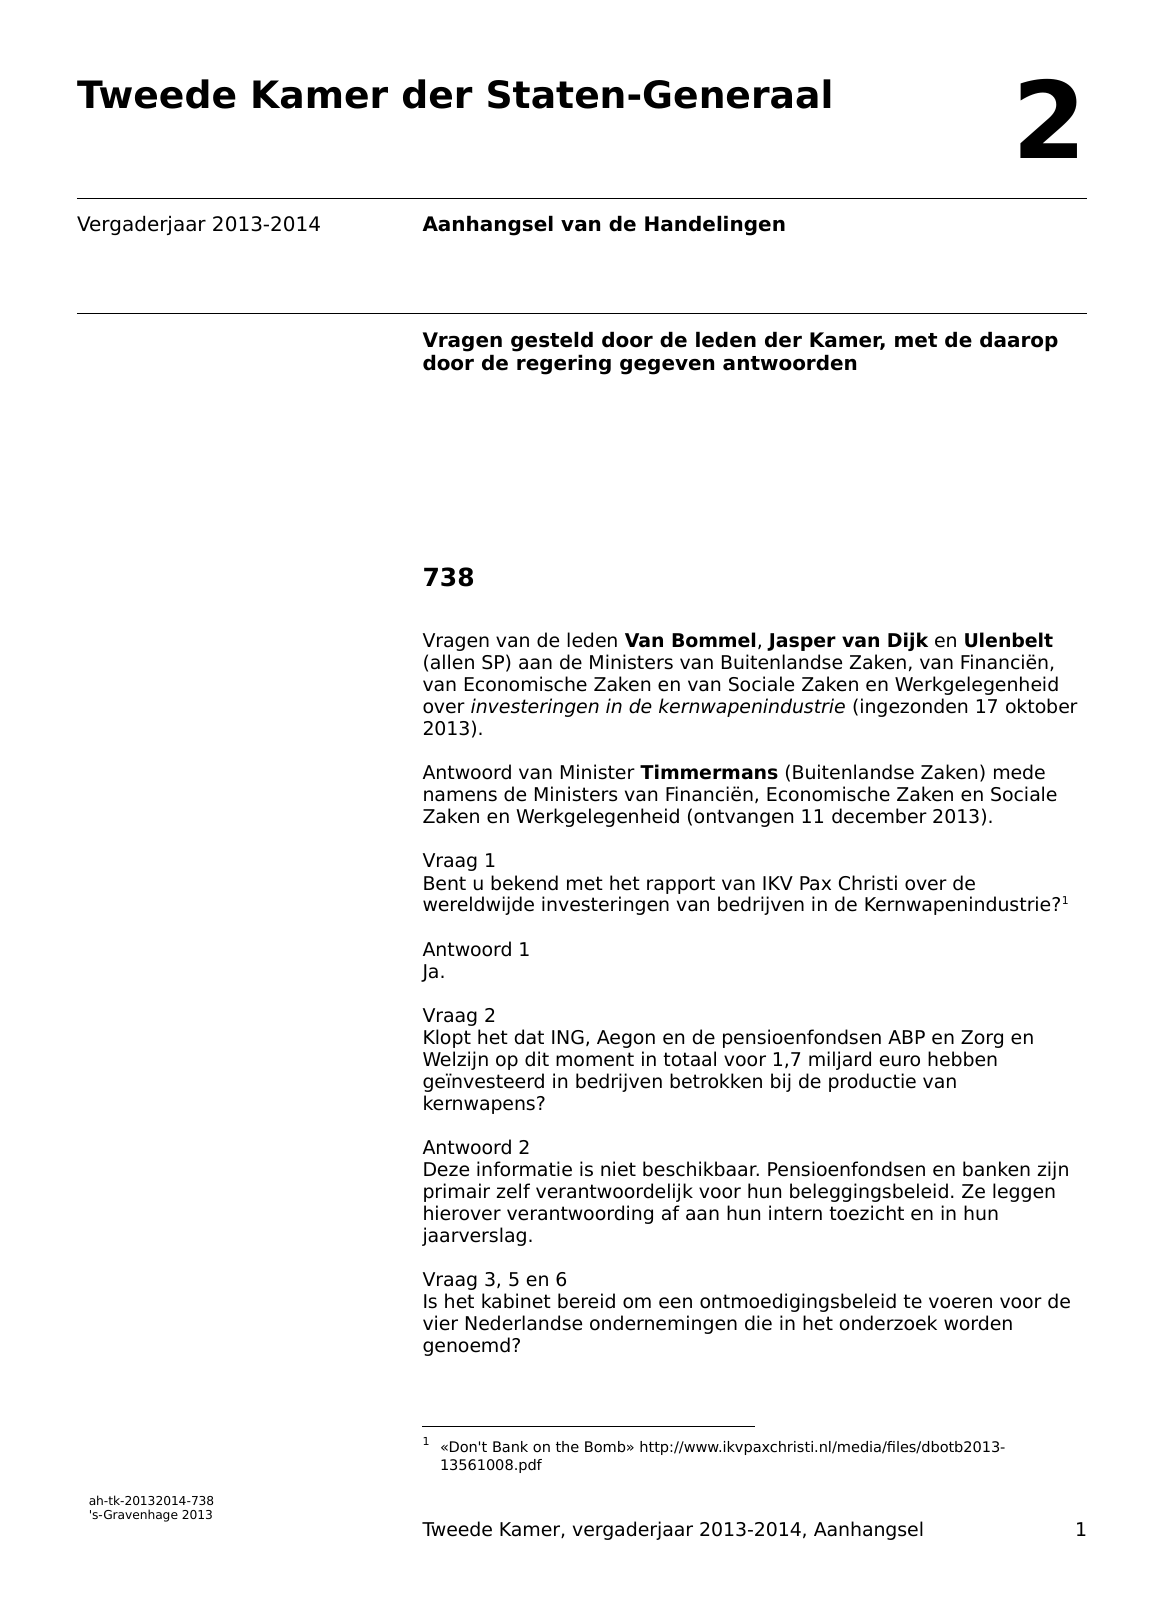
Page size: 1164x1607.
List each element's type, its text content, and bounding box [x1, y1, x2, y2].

table_cell [77, 314, 422, 375]
table_header 2 [886, 59, 1087, 198]
text Vraag 3, 5 en 6 [422, 1269, 1087, 1291]
text Vraag 1 [422, 850, 1087, 872]
table_cell Vragen gesteld door de leden der Kamer, met de daarop door de regering gegeven antwoorden [422, 314, 1087, 375]
text Vraag 2 [422, 1005, 1087, 1027]
text Antwoord 1 [422, 938, 1087, 961]
text Antwoord van Minister Timmermans (Buitenlandse Zaken) mede namens de Ministers van Financiën, Economische Zaken en Sociale Zaken en Werkgelegenheid (ontvangen 11 december 2013). [422, 762, 1087, 828]
table_cell Vergaderjaar 2013-2014 [77, 199, 422, 313]
text Vragen van de leden Van Bommel, Jasper van Dijk en Ulenbelt (allen SP) aan de Ministers van Buitenlandse Zaken, van Financiën, van Economische Zaken en van Sociale Zaken en Werkgelegenheid over investeringen in de kernwapenindustrie (ingezonden 17 oktober 2013). [422, 630, 1087, 740]
text Klopt het dat ING, Aegon en de pensioenfondsen ABP en Zorg en Welzijn op dit moment in totaal voor 1,7 miljard euro hebben geïnvesteerd in bedrijven betrokken bij de productie van kernwapens? [422, 1027, 1087, 1114]
text 's-Gravenhage 2013 [88, 1508, 323, 1522]
table_header Tweede Kamer der Staten-Generaal [77, 59, 886, 198]
text Deze informatie is niet beschikbaar. Pensioenfondsen en banken zijn primair zelf verantwoordelijk voor hun beleggingsbeleid. Ze leggen hierover verantwoording af aan hun intern toezicht en in hun jaarverslag. [422, 1159, 1087, 1247]
text Bent u bekend met het rapport van IKV Pax Christi over de wereldwijde investeringen van bedrijven in de Kernwapenindustrie? [422, 872, 1087, 916]
text Antwoord 2 [422, 1137, 1087, 1159]
text Ja. [422, 961, 1087, 982]
text ah-tk-20132014-738 [88, 1494, 323, 1508]
table_cell Aanhangsel van de Handelingen [422, 199, 1087, 313]
text «Don't Bank on the Bomb» http://www.ikvpaxchristi.nl/media/files/dbotb2013-13561008.pdf [422, 1435, 1087, 1474]
text Is het kabinet bereid om een ontmoedigingsbeleid te voeren voor de vier Nederlandse ondernemingen die in het onderzoek worden genoemd? [422, 1291, 1087, 1357]
text 738 [422, 563, 1087, 592]
